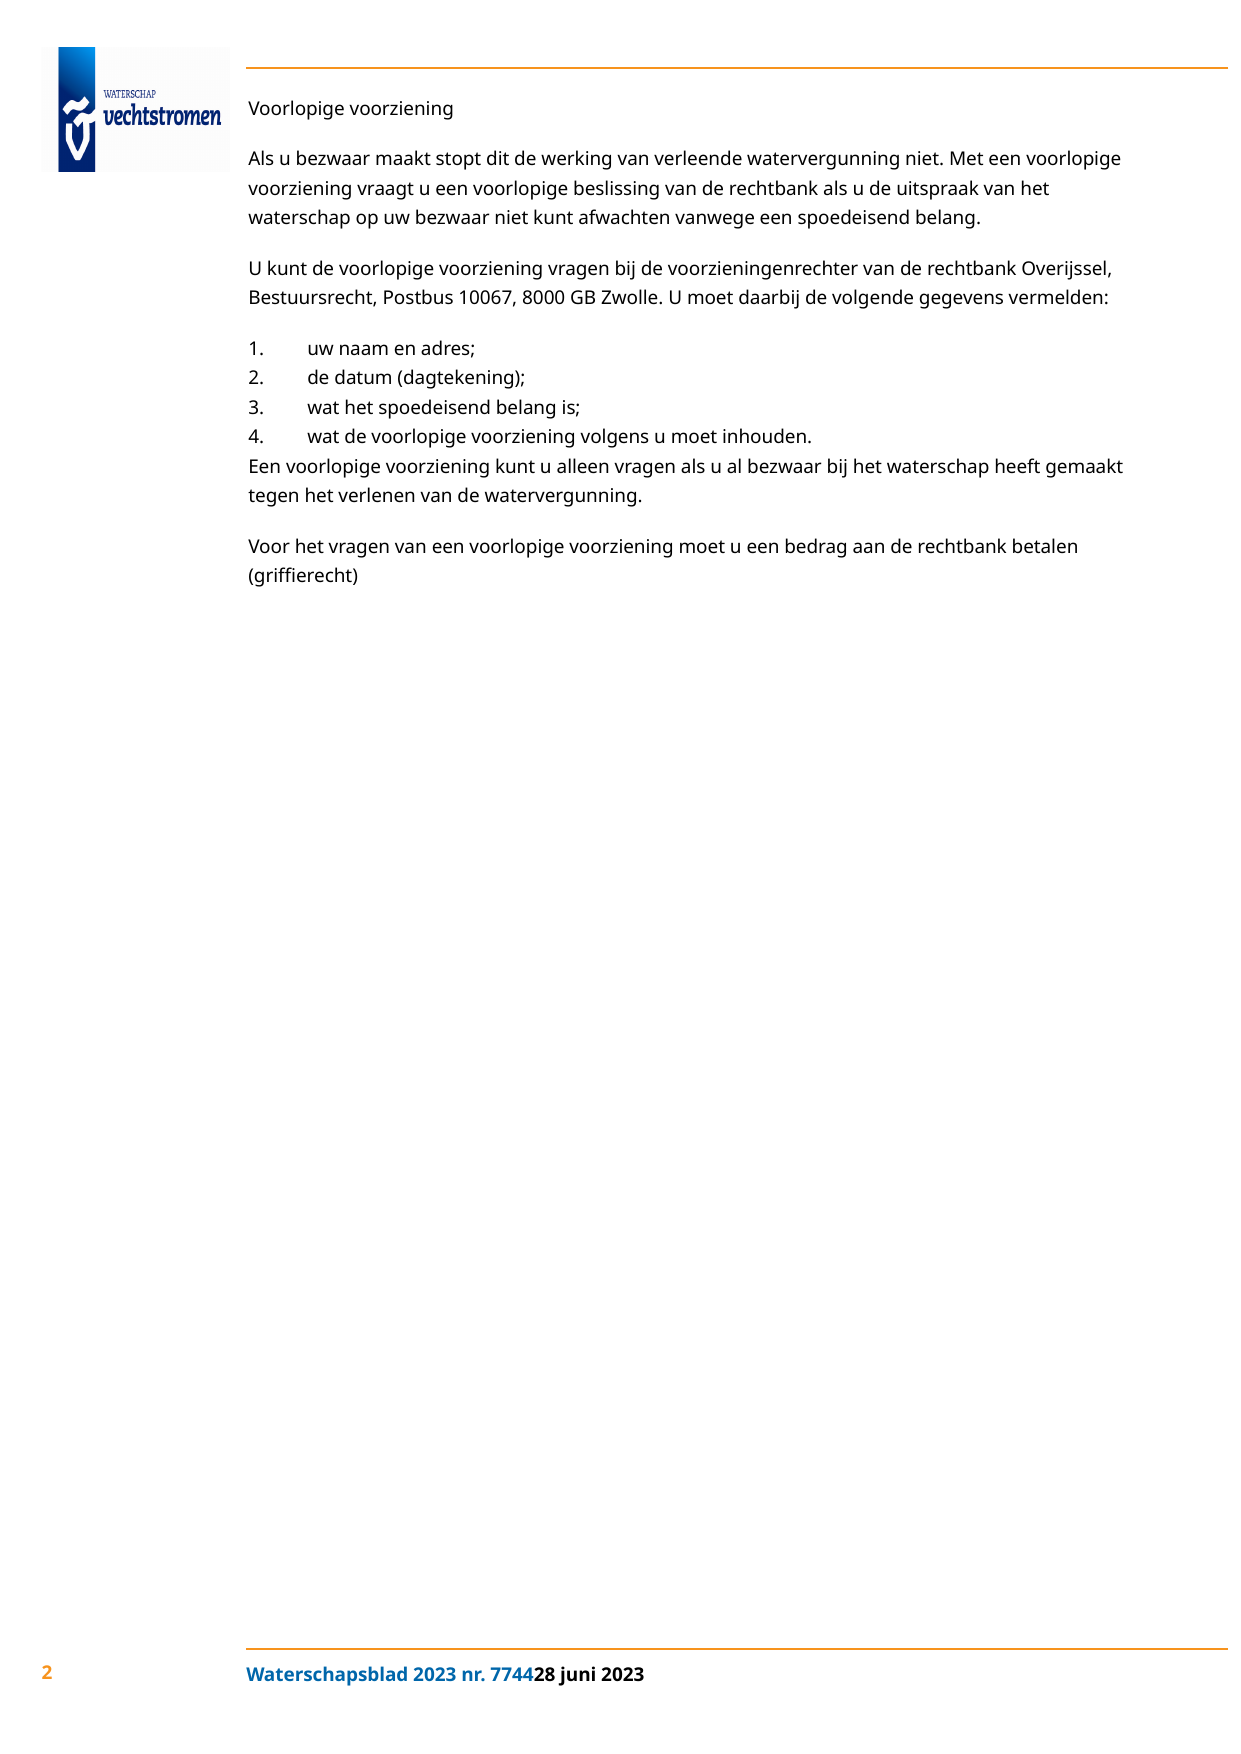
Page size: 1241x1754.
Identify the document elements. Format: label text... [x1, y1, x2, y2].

list wat de voorlopige voorziening volgens u moet inhouden. [248, 423, 1152, 449]
text Voorlopige voorziening [248, 95, 1152, 121]
text Een voorlopige voorziening kunt u alleen vragen als u al bezwaar bij het waterschap heeft gemaakt tegen het verlenen van de watervergunning. [248, 453, 1152, 508]
list uw naam en adres; [248, 335, 1152, 361]
list de datum (dagtekening); [248, 364, 1152, 390]
text U kunt de voorlopige voorziening vragen bij de voorzieningenrechter van de rechtbank Overijssel, Bestuursrecht, Postbus 10067, 8000 GB Zwolle. U moet daarbij de volgende gegevens vermelden: [248, 255, 1152, 310]
text Voor het vragen van een voorlopige voorziening moet u een bedrag aan de rechtbank betalen (griffierecht) [248, 533, 1152, 588]
text Als u bezwaar maakt stopt dit de werking van verleende watervergunning niet. Met een voorlopige voorziening vraagt u een voorlopige beslissing van de rechtbank als u de uitspraak van het waterschap op uw bezwaar niet kunt afwachten vanwege een spoedeisend belang. [248, 145, 1152, 230]
list wat het spoedeisend belang is; [248, 394, 1152, 420]
picture [41, 47, 231, 172]
